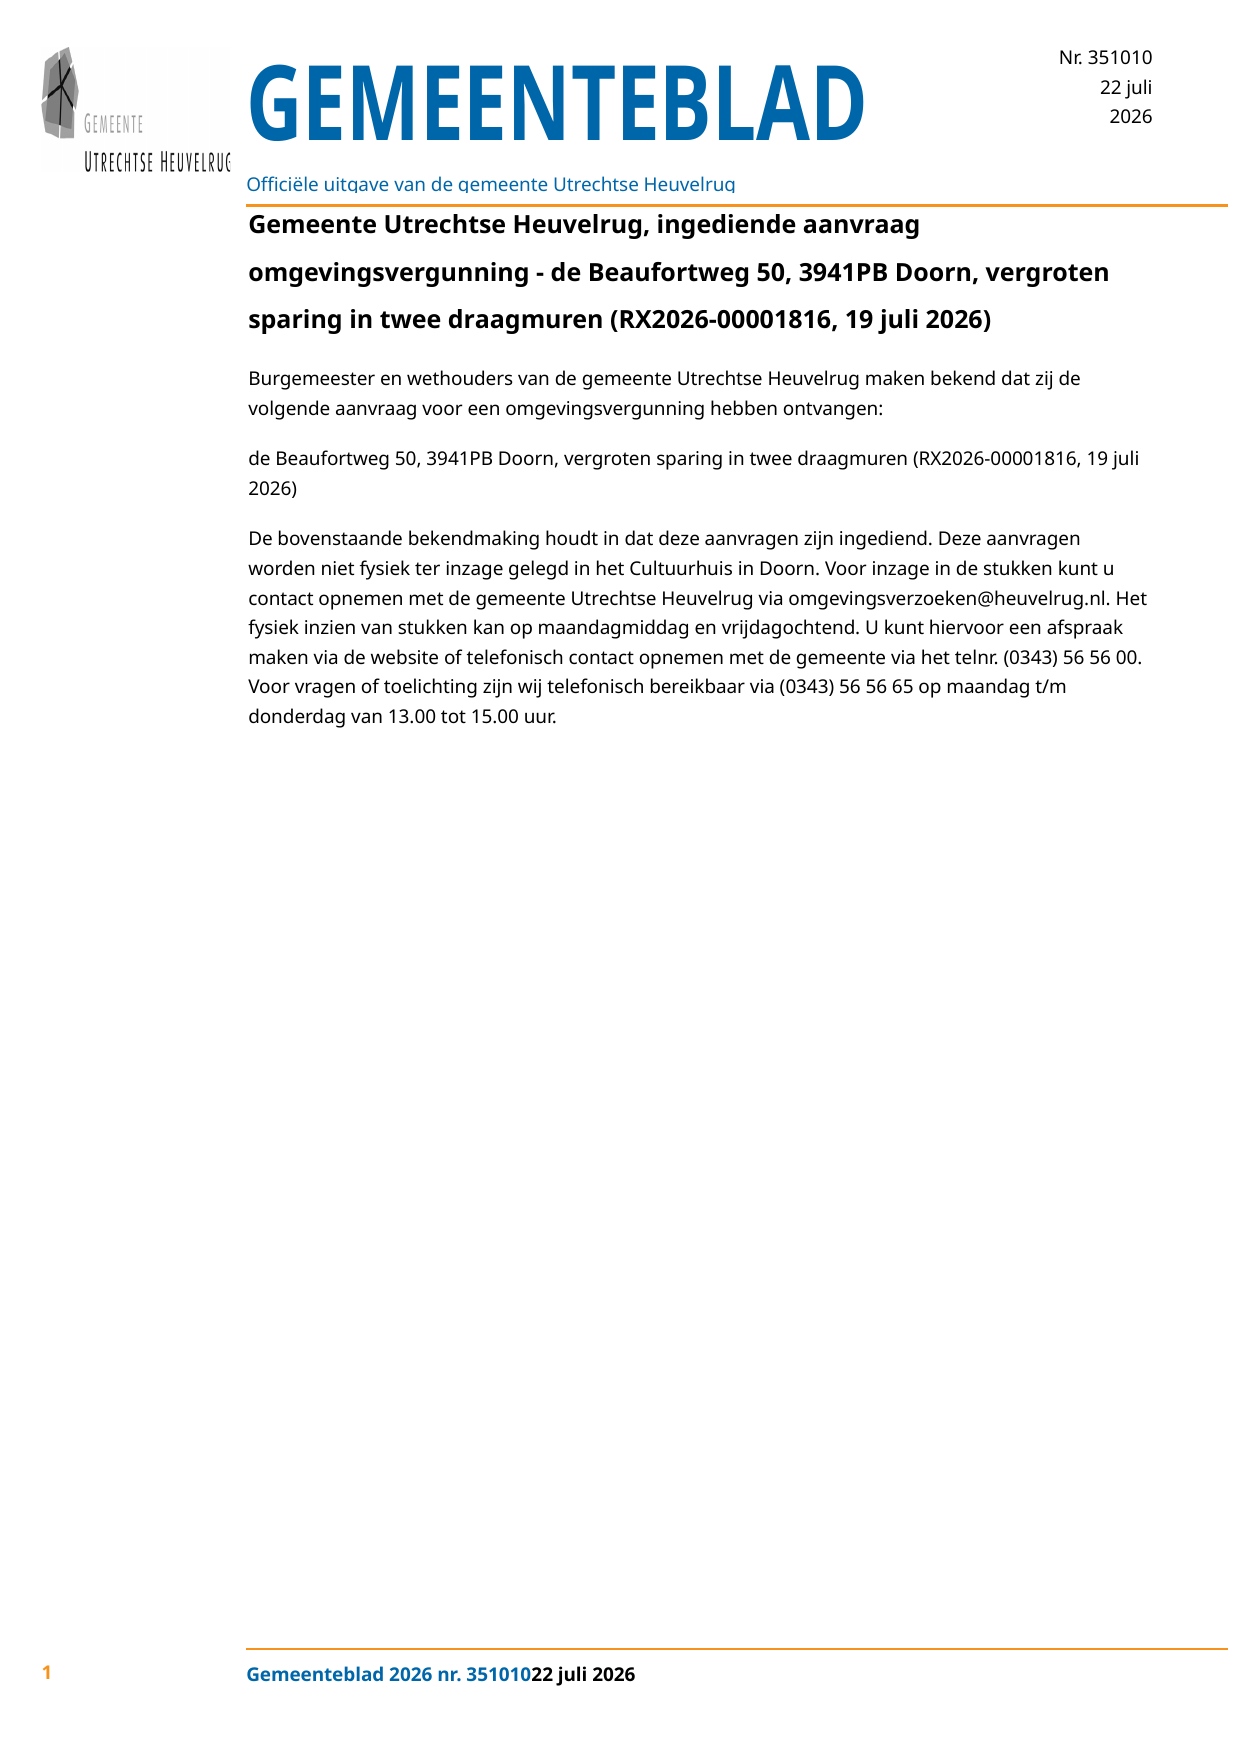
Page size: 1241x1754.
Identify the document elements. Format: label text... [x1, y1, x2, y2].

text Gemeente Utrechtse Heuvelrug, ingediende aanvraag omgevingsvergunning - de Beaufortweg 50, 3941PB Doorn, vergroten sparing in twee draagmuren (RX2026-00001816, 19 juli 2026) [248, 207, 1152, 336]
picture [41, 47, 231, 172]
text De bovenstaande bekendmaking houdt in dat deze aanvragen zijn ingediend. Deze aanvragen worden niet fysiek ter inzage gelegd in het Cultuurhuis in Doorn. Voor inzage in de stukken kunt u contact opnemen met de gemeente Utrechtse Heuvelrug via omgevingsverzoeken@heuvelrug.nl. Het fysiek inzien van stukken kan op maandagmiddag en vrijdagochtend. U kunt hiervoor een afspraak maken via de website of telefonisch contact opnemen met de gemeente via het telnr. (0343) 56 56 00. Voor vragen of toelichting zijn wij telefonisch bereikbaar via (0343) 56 56 65 op maandag t/m donderdag van 13.00 tot 15.00 uur. [248, 526, 1152, 729]
text de Beaufortweg 50, 3941PB Doorn, vergroten sparing in twee draagmuren (RX2026-00001816, 19 juli 2026) [248, 446, 1152, 501]
text Burgemeester en wethouders van de gemeente Utrechtse Heuvelrug maken bekend dat zij de volgende aanvraag voor een omgevingsvergunning hebben ontvangen: [248, 366, 1152, 421]
